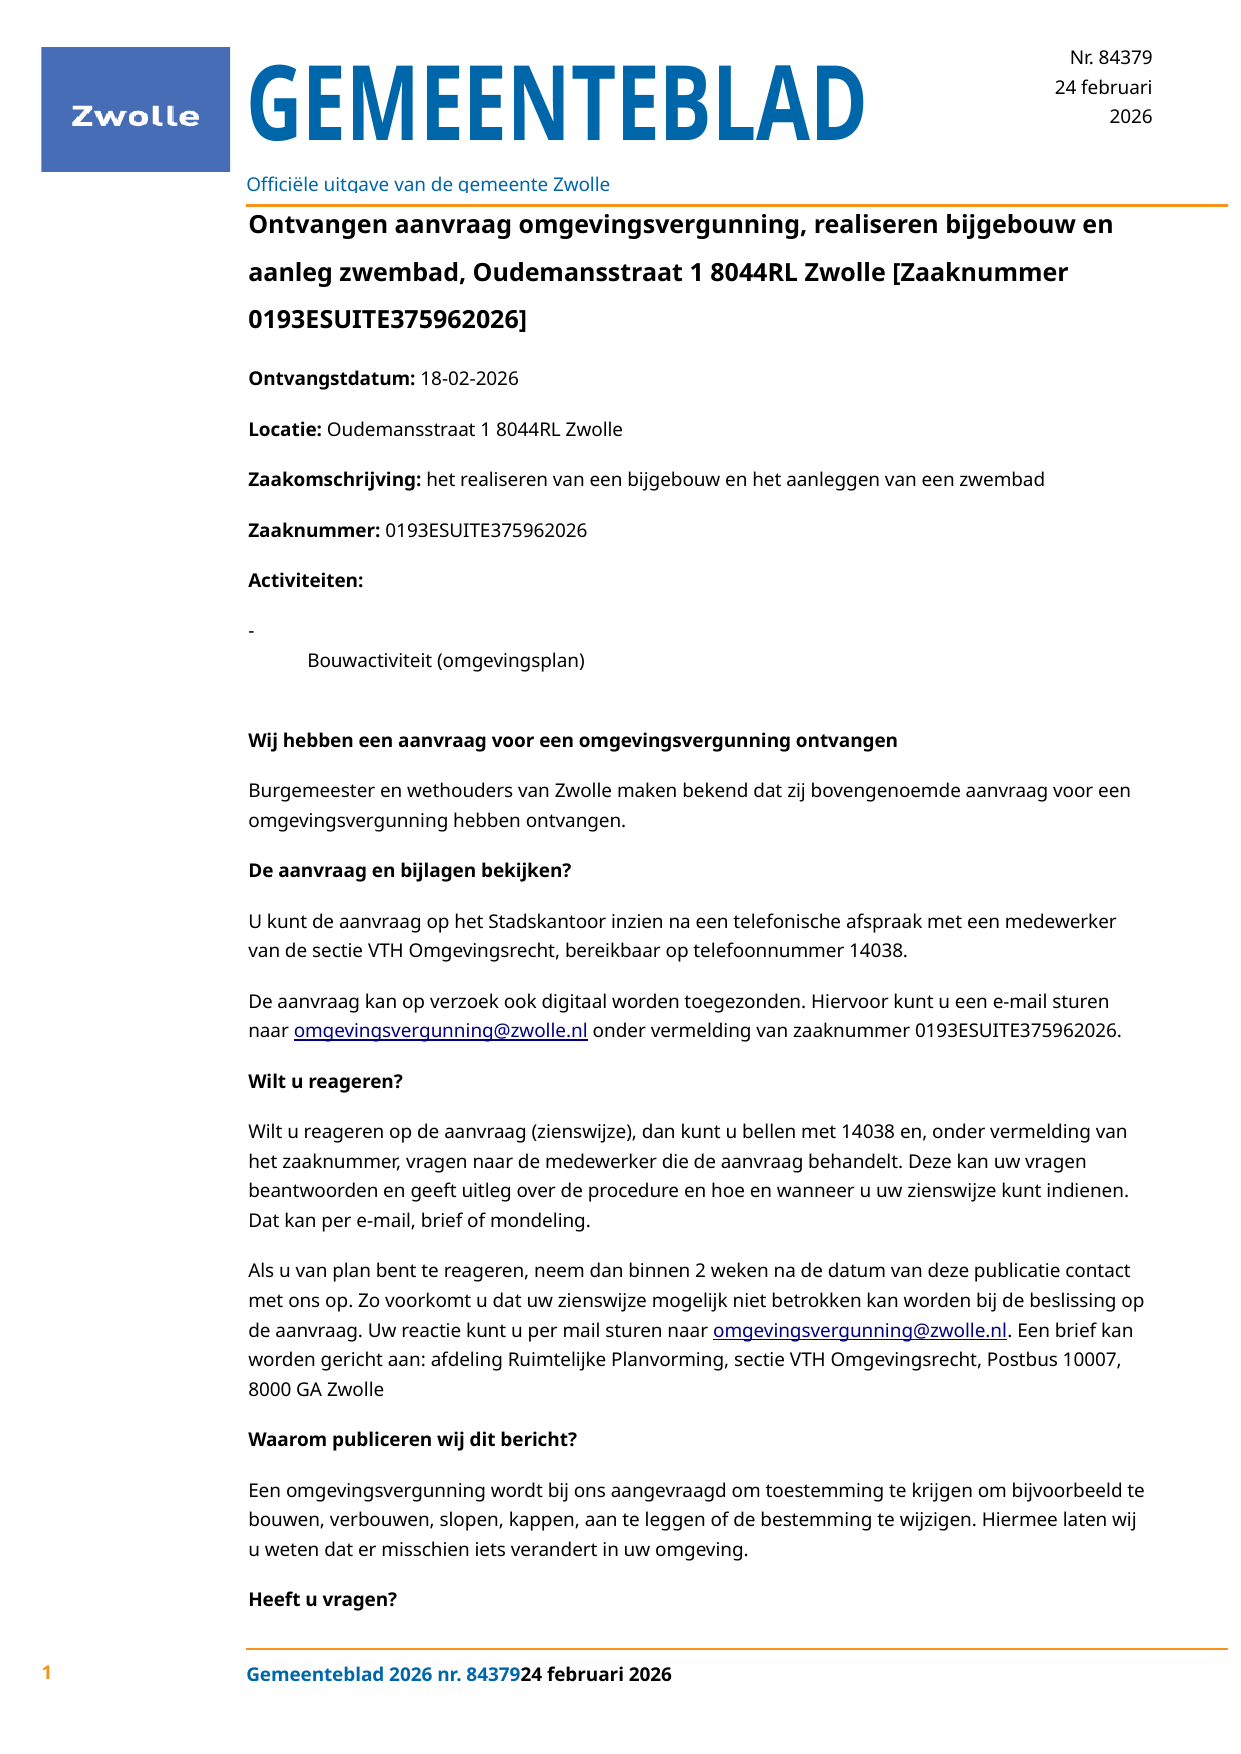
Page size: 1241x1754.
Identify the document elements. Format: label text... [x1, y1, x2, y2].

text Wilt u reageren op de aanvraag (zienswijze), dan kunt u bellen met 14038 en, onder vermelding van het zaaknummer, vragen naar de medewerker die de aanvraag behandelt. Deze kan uw vragen beantwoorden en geeft uitleg over de procedure en hoe en wanneer u uw zienswijze kunt indienen. Dat kan per e-mail, brief of mondeling. [248, 1118, 1152, 1233]
list Bouwactiviteit (omgevingsplan) [248, 647, 1152, 673]
text Zaakomschrijving: het realiseren van een bijgebouw en het aanleggen van een zwembad [248, 466, 1152, 492]
text De aanvraag en bijlagen bekijken? [248, 858, 1152, 883]
picture [41, 47, 231, 172]
text Ontvangen aanvraag omgevingsvergunning, realiseren bijgebouw en aanleg zwembad, Oudemansstraat 1 8044RL Zwolle [Zaaknummer 0193ESUITE375962026] [248, 207, 1152, 336]
text Activiteiten: [248, 567, 1152, 593]
text Heeft u vragen? [248, 1586, 1152, 1612]
text Burgemeester en wethouders van Zwolle maken bekend dat zij bovengenoemde aanvraag voor een omgevingsvergunning hebben ontvangen. [248, 778, 1152, 833]
text Waarom publiceren wij dit bericht? [248, 1426, 1152, 1452]
text Locatie: Oudemansstraat 1 8044RL Zwolle [248, 416, 1152, 442]
text Zaaknummer: 0193ESUITE375962026 [248, 517, 1152, 542]
text Ontvangstdatum: 18-02-2026 [248, 366, 1152, 391]
text Wij hebben een aanvraag voor een omgevingsvergunning ontvangen [248, 727, 1152, 753]
text Wilt u reageren? [248, 1068, 1152, 1094]
text U kunt de aanvraag op het Stadskantoor inzien na een telefonische afspraak met een medewerker van de sectie VTH Omgevingsrecht, bereikbaar op telefoonnummer 14038. [248, 908, 1152, 963]
text Als u van plan bent te reageren, neem dan binnen 2 weken na de datum van deze publicatie contact met ons op. Zo voorkomt u dat uw zienswijze mogelijk niet betrokken kan worden bij de beslissing op de aanvraag. Uw reactie kunt u per mail sturen naar omgevingsvergunning@zwolle.nl. Een brief kan worden gericht aan: afdeling Ruimtelijke Planvorming, sectie VTH Omgevingsrecht, Postbus 10007, 8000 GA Zwolle [248, 1258, 1152, 1402]
text Een omgevingsvergunning wordt bij ons aangevraagd om toestemming te krijgen om bijvoorbeeld te bouwen, verbouwen, slopen, kappen, aan te leggen of de bestemming te wijzigen. Hiermee laten wij u weten dat er misschien iets verandert in uw omgeving. [248, 1477, 1152, 1562]
text De aanvraag kan op verzoek ook digitaal worden toegezonden. Hiervoor kunt u een e-mail sturen naar omgevingsvergunning@zwolle.nl onder vermelding van zaaknummer 0193ESUITE375962026. [248, 988, 1152, 1043]
